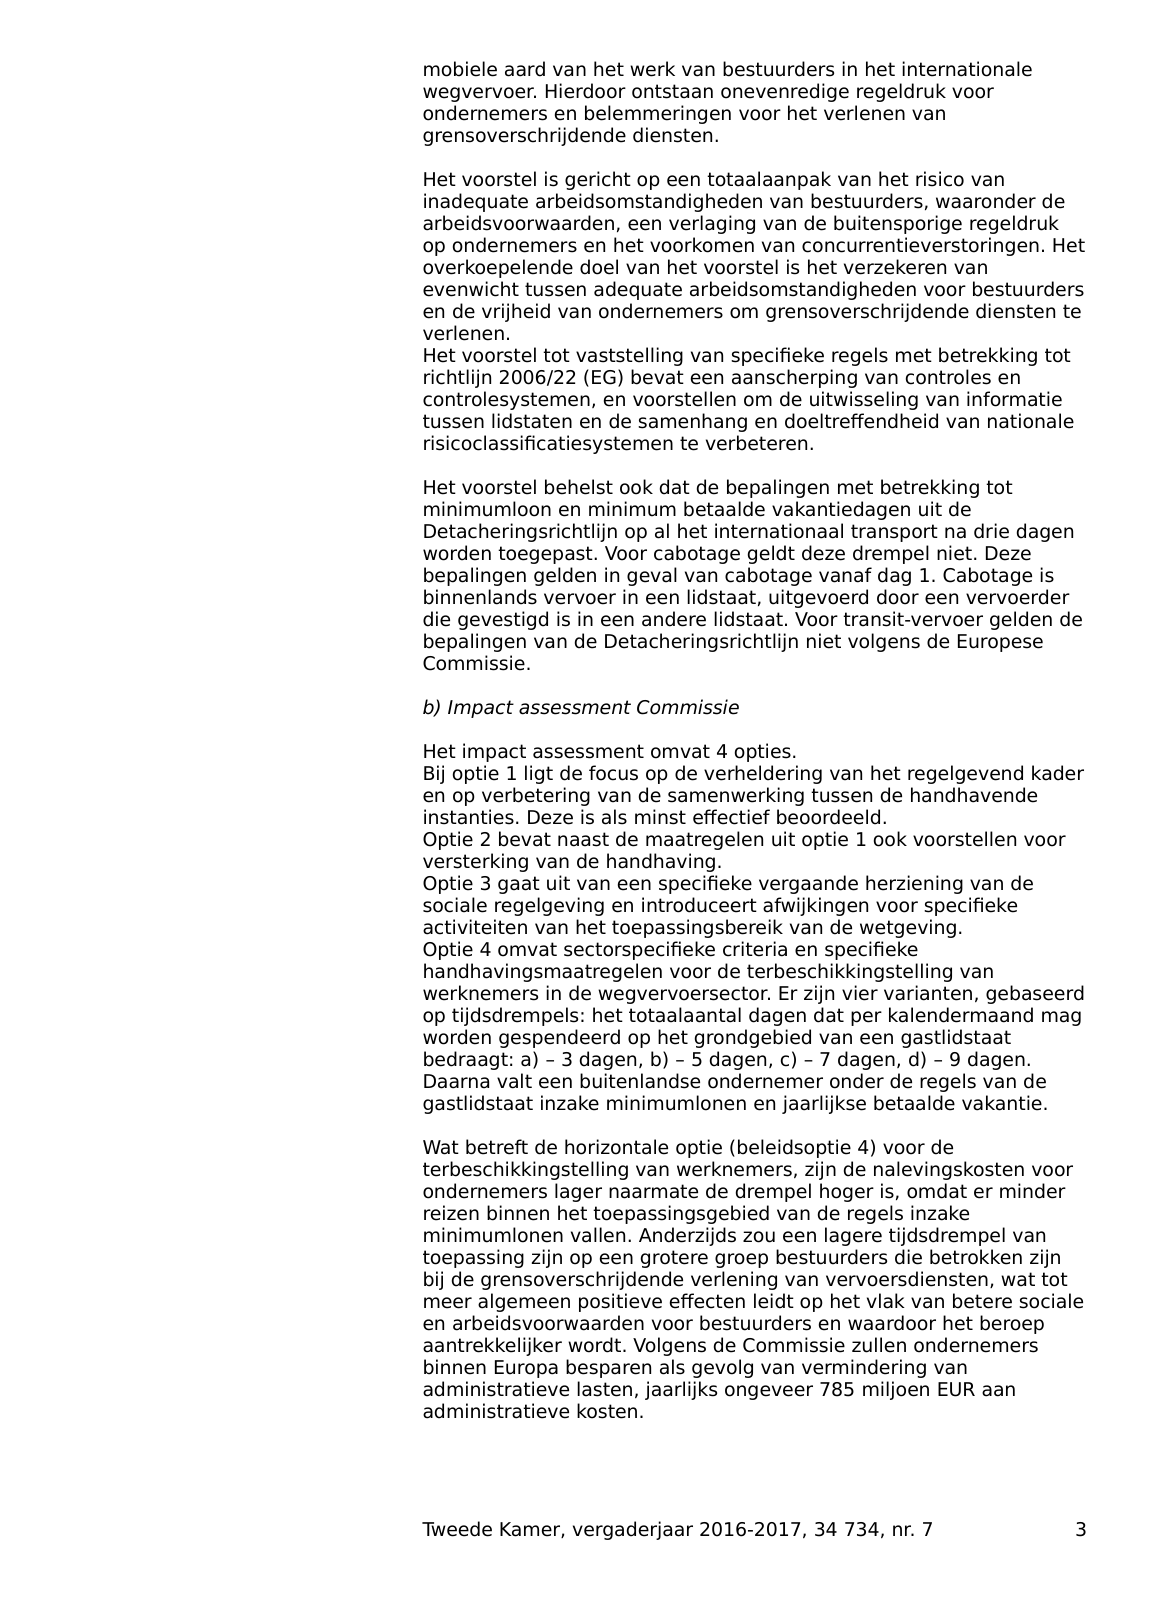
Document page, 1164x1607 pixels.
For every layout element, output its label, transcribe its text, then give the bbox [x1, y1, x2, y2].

text Het impact assessment omvat 4 opties. [422, 741, 1087, 763]
text Optie 3 gaat uit van een specifieke vergaande herziening van de sociale regelgeving en introduceert afwijkingen voor specifieke activiteiten van het toepassingsbereik van de wetgeving. [422, 873, 1087, 939]
text Wat betreft de horizontale optie (beleidsoptie 4) voor de terbeschikkingstelling van werknemers, zijn de nalevingskosten voor ondernemers lager naarmate de drempel hoger is, omdat er minder reizen binnen het toepassingsgebied van de regels inzake minimumlonen vallen. Anderzijds zou een lagere tijdsdrempel van toepassing zijn op een grotere groep bestuurders die betrokken zijn bij de grensoverschrijdende verlening van vervoersdiensten, wat tot meer algemeen positieve effecten leidt op het vlak van betere sociale en arbeidsvoorwaarden voor bestuurders en waardoor het beroep aantrekkelijker wordt. Volgens de Commissie zullen ondernemers binnen Europa besparen als gevolg van vermindering van administratieve lasten, jaarlijks ongeveer 785 miljoen EUR aan administratieve kosten. [422, 1137, 1087, 1423]
text mobiele aard van het werk van bestuurders in het internationale wegvervoer. Hierdoor ontstaan onevenredige regeldruk voor ondernemers en belemmeringen voor het verlenen van grensoverschrijdende diensten. [422, 59, 1087, 147]
text Het voorstel is gericht op een totaalaanpak van het risico van inadequate arbeidsomstandigheden van bestuurders, waaronder de arbeidsvoorwaarden, een verlaging van de buitensporige regeldruk op ondernemers en het voorkomen van concurrentieverstoringen. Het overkoepelende doel van het voorstel is het verzekeren van evenwicht tussen adequate arbeidsomstandigheden voor bestuurders en de vrijheid van ondernemers om grensoverschrijdende diensten te verlenen. [422, 169, 1087, 345]
text Optie 2 bevat naast de maatregelen uit optie 1 ook voorstellen voor versterking van de handhaving. [422, 829, 1087, 873]
text Het voorstel behelst ook dat de bepalingen met betrekking tot minimumloon en minimum betaalde vakantiedagen uit de Detacheringsrichtlijn op al het internationaal transport na drie dagen worden toegepast. Voor cabotage geldt deze drempel niet. Deze bepalingen gelden in geval van cabotage vanaf dag 1. Cabotage is binnenlands vervoer in een lidstaat, uitgevoerd door een vervoerder die gevestigd is in een andere lidstaat. Voor transit-vervoer gelden de bepalingen van de Detacheringsrichtlijn niet volgens de Europese Commissie. [422, 477, 1087, 675]
text Het voorstel tot vaststelling van specifieke regels met betrekking tot richtlijn 2006/22 (EG) bevat een aanscherping van controles en controlesystemen, en voorstellen om de uitwisseling van informatie tussen lidstaten en de samenhang en doeltreffendheid van nationale risicoclassificatiesystemen te verbeteren. [422, 345, 1087, 455]
text Optie 4 omvat sectorspecifieke criteria en specifieke handhavingsmaatregelen voor de terbeschikkingstelling van werknemers in de wegvervoersector. Er zijn vier varianten, gebaseerd op tijdsdrempels: het totaalaantal dagen dat per kalendermaand mag worden gespendeerd op het grondgebied van een gastlidstaat bedraagt: a) – 3 dagen, b) – 5 dagen, c) – 7 dagen, d) – 9 dagen. Daarna valt een buitenlandse ondernemer onder de regels van de gastlidstaat inzake minimumlonen en jaarlijkse betaalde vakantie. [422, 939, 1087, 1115]
text Bij optie 1 ligt de focus op de verheldering van het regelgevend kader en op verbetering van de samenwerking tussen de handhavende instanties. Deze is als minst effectief beoordeeld. [422, 763, 1087, 829]
subtitle b) Impact assessment Commissie [422, 697, 1087, 719]
